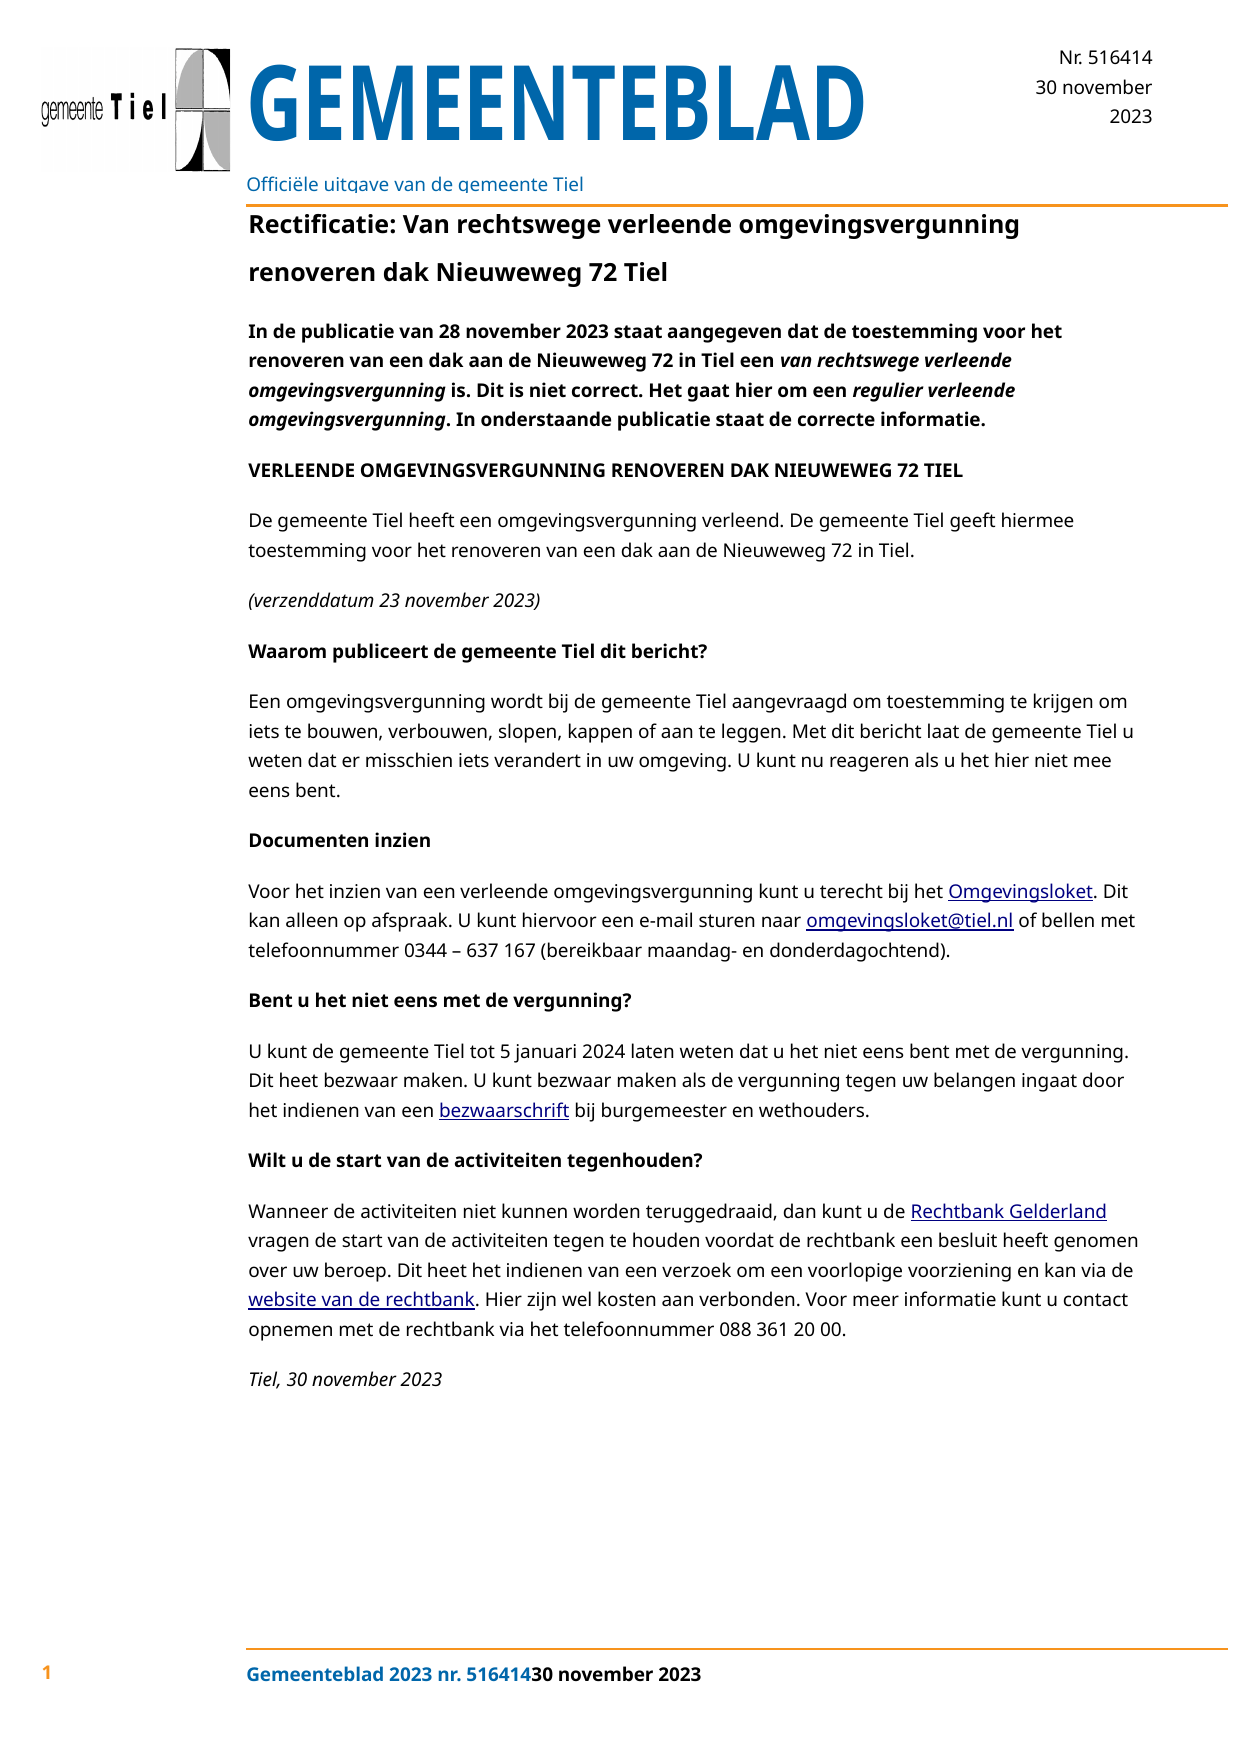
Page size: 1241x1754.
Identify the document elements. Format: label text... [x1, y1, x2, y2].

text (verzenddatum 23 november 2023) [248, 587, 1152, 613]
text Een omgevingsvergunning wordt bij de gemeente Tiel aangevraagd om toestemming te krijgen om iets te bouwen, verbouwen, slopen, kappen of aan te leggen. Met dit bericht laat de gemeente Tiel u weten dat er misschien iets verandert in uw omgeving. U kunt nu reageren als u het hier niet mee eens bent. [248, 688, 1152, 803]
text Waarom publiceert de gemeente Tiel dit bericht? [248, 638, 1152, 664]
text Rectificatie: Van rechtswege verleende omgevingsvergunning renoveren dak Nieuweweg 72 Tiel [248, 207, 1152, 288]
text Tiel, 30 november 2023 [248, 1367, 1152, 1392]
text De gemeente Tiel heeft een omgevingsvergunning verleend. De gemeente Tiel geeft hiermee toestemming voor het renoveren van een dak aan de Nieuweweg 72 in Tiel. [248, 507, 1152, 563]
text U kunt de gemeente Tiel tot 5 januari 2024 laten weten dat u het niet eens bent met de vergunning. Dit heet bezwaar maken. U kunt bezwaar maken als de vergunning tegen uw belangen ingaat door het indienen van een bezwaarschrift bij burgemeester en wethouders. [248, 1038, 1152, 1123]
text VERLEENDE OMGEVINGSVERGUNNING RENOVEREN DAK NIEUWEWEG 72 TIEL [248, 457, 1152, 483]
text Wilt u de start van de activiteiten tegenhouden? [248, 1147, 1152, 1173]
picture [41, 47, 231, 172]
text Wanneer de activiteiten niet kunnen worden teruggedraaid, dan kunt u de Rechtbank Gelderland vragen de start van de activiteiten tegen te houden voordat de rechtbank een besluit heeft genomen over uw beroep. Dit heet het indienen van een verzoek om een voorlopige voorziening en kan via de website van de rechtbank. Hier zijn wel kosten aan verbonden. Voor meer informatie kunt u contact opnemen met de rechtbank via het telefoonnummer 088 361 20 00. [248, 1198, 1152, 1342]
text Voor het inzien van een verleende omgevingsvergunning kunt u terecht bij het Omgevingsloket. Dit kan alleen op afspraak. U kunt hiervoor een e-mail sturen naar omgevingsloket@tiel.nl of bellen met telefoonnummer 0344 – 637 167 (bereikbaar maandag- en donderdagochtend). [248, 878, 1152, 963]
text Documenten inzien [248, 827, 1152, 853]
text Bent u het niet eens met de vergunning? [248, 987, 1152, 1013]
text In de publicatie van 28 november 2023 staat aangegeven dat de toestemming voor het renoveren van een dak aan de Nieuweweg 72 in Tiel een van rechtswege verleende omgevingsvergunning is. Dit is niet correct. Het gaat hier om een regulier verleende omgevingsvergunning. In onderstaande publicatie staat de correcte informatie. [248, 318, 1152, 432]
